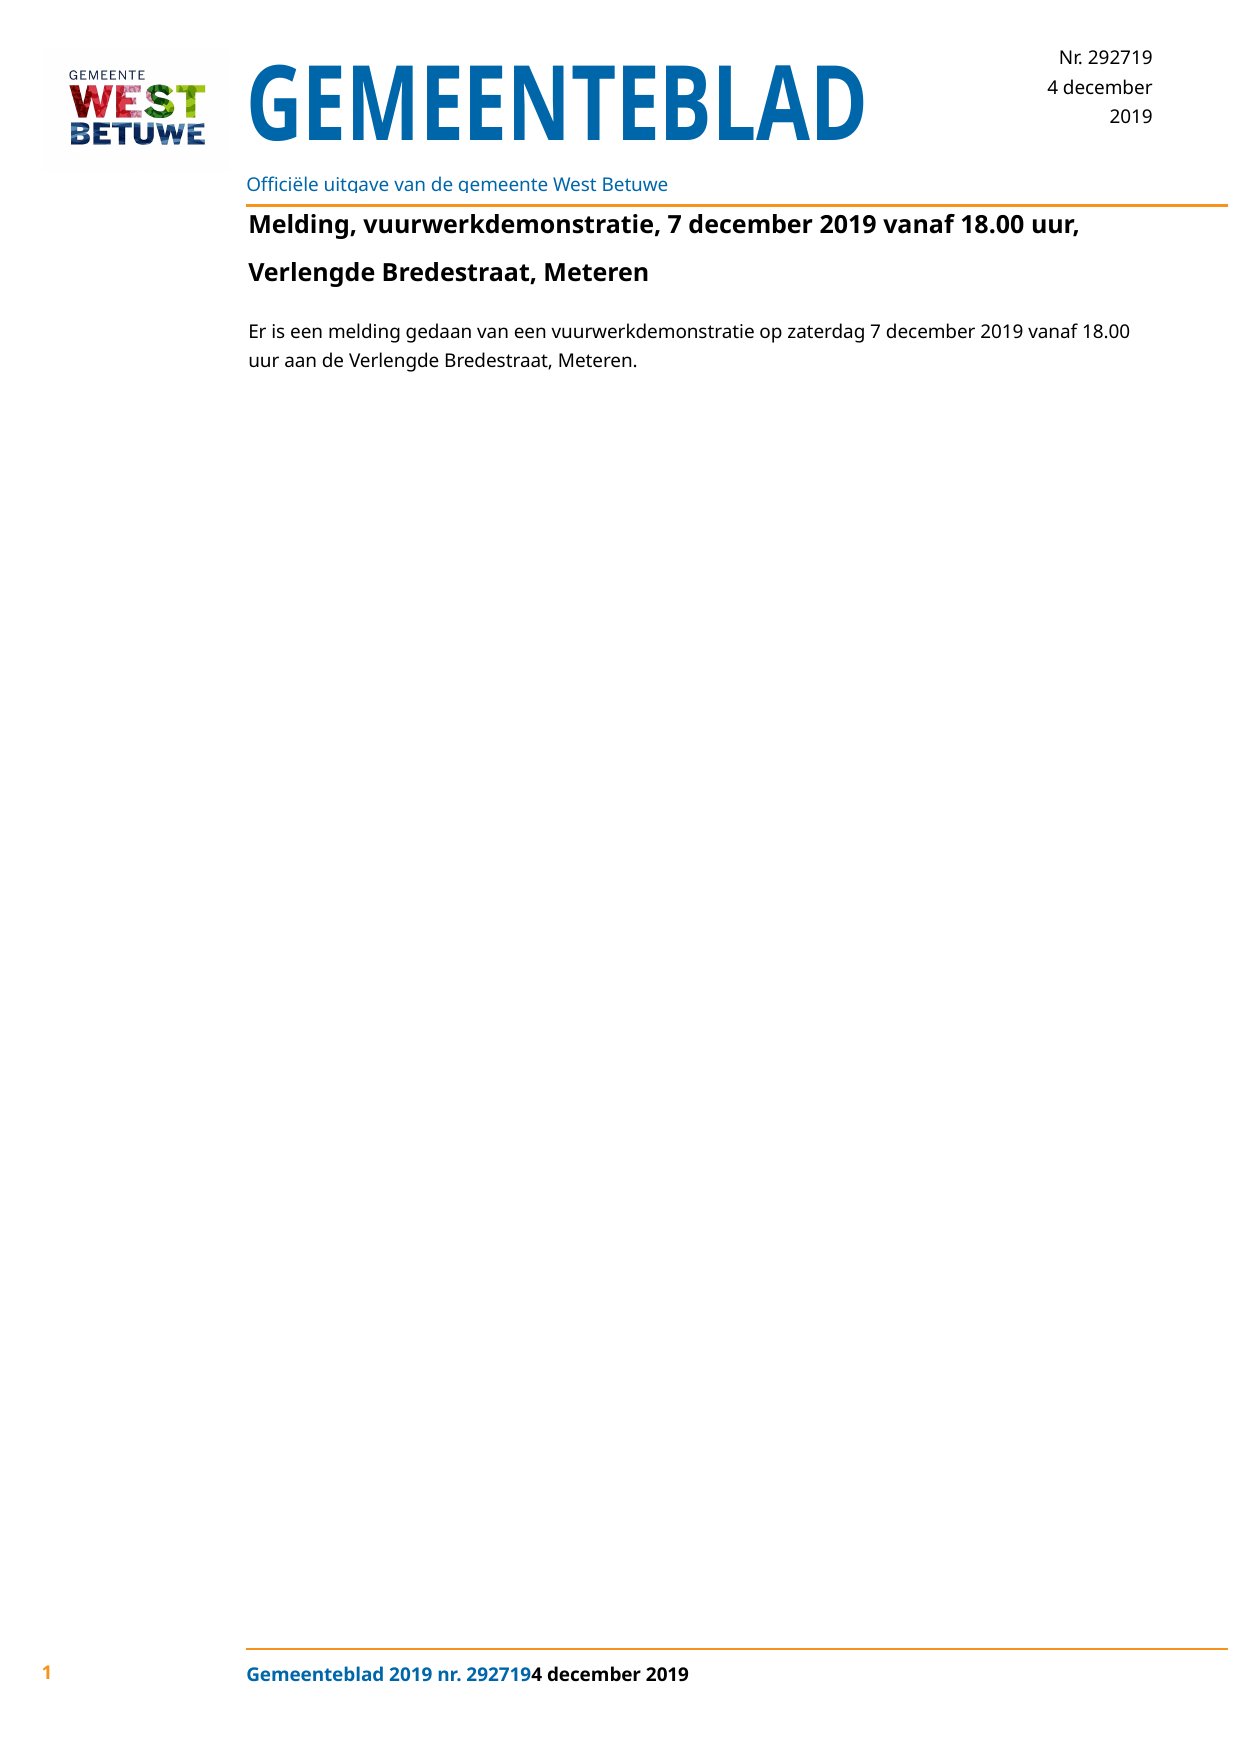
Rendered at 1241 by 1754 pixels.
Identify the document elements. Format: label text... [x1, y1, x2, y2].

picture [41, 47, 231, 172]
text Melding, vuurwerkdemonstratie, 7 december 2019 vanaf 18.00 uur, Verlengde Bredestraat, Meteren [248, 207, 1152, 288]
text Er is een melding gedaan van een vuurwerkdemonstratie op zaterdag 7 december 2019 vanaf 18.00 uur aan de Verlengde Bredestraat, Meteren. [248, 318, 1152, 373]
